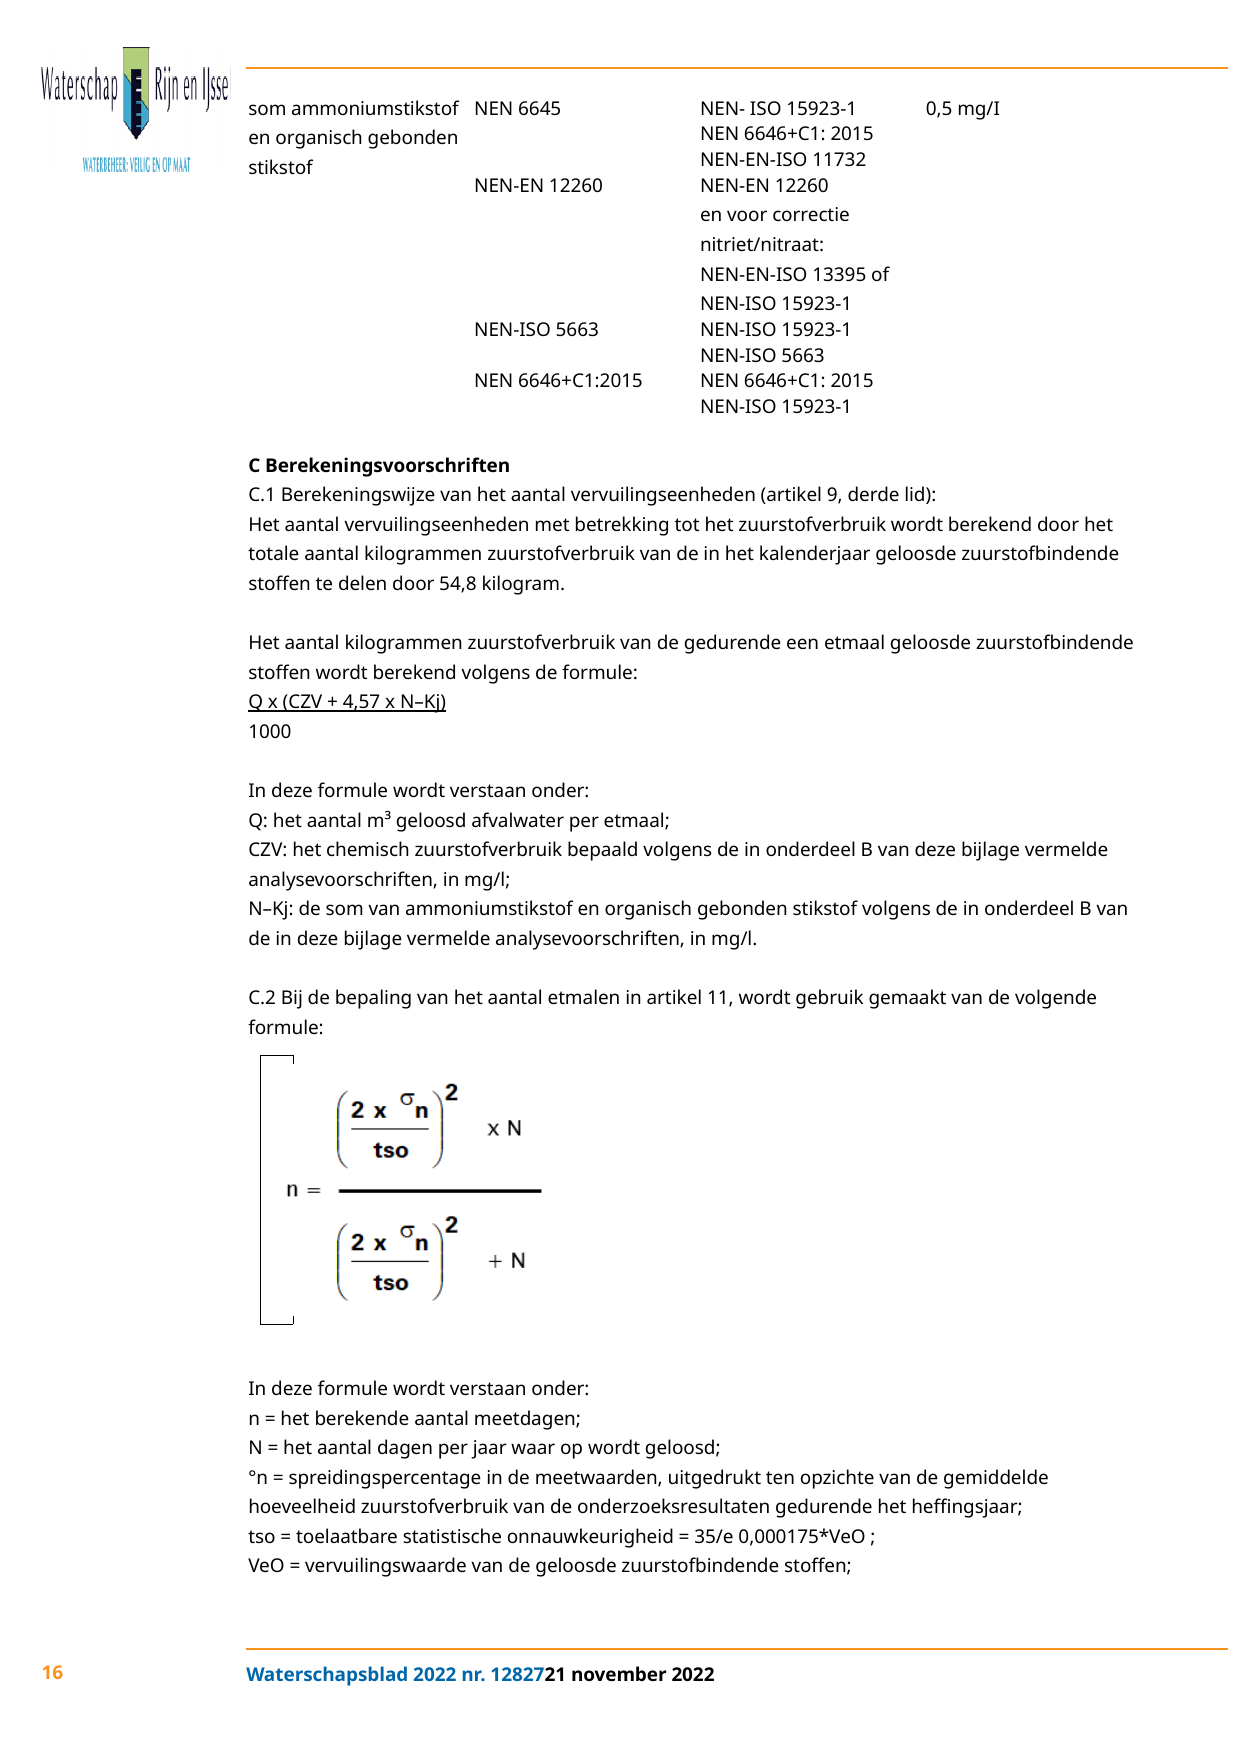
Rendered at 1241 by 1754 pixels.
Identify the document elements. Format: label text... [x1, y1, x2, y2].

text Het aantal vervuilingseenheden met betrekking tot het zuurstofverbruik wordt berekend door het totale aantal kilogrammen zuurstofverbruik van de in het kalenderjaar geloosde zuurstofbindende stoffen te delen door 54,8 kilogram. [248, 511, 1152, 596]
text Q: het aantal m³ geloosd afvalwater per etmaal; [248, 807, 1152, 832]
text °n = spreidingspercentage in de meetwaarden, uitgedrukt ten opzichte van de gemiddelde hoeveelheid zuurstofverbruik van de onderzoeksresultaten gedurende het heffingsjaar; [248, 1464, 1152, 1519]
table_cell 0,5 mg/I [926, 95, 1152, 419]
table_cell NEN-EN-ISO 11732 [700, 146, 926, 172]
text In deze formule wordt verstaan onder: [248, 777, 1152, 803]
table_cell som ammoniumstikstof en organisch gebonden stikstof [248, 95, 474, 419]
table_cell NEN-EN 12260 en voor correctie nitriet/nitraat: NEN-EN-ISO 13395 of NEN-ISO 15923-1 [700, 172, 926, 316]
picture [41, 47, 231, 172]
table_cell NEN 6646+C1: 2015 [700, 368, 926, 393]
text C.2 Bij de bepaling van het aantal etmalen in artikel 11, wordt gebruik gemaakt van de volgende formule: [248, 984, 1152, 1039]
picture [268, 1064, 565, 1316]
text CZV: het chemisch zuurstofverbruik bepaald volgens de in onderdeel B van deze bijlage vermelde analysevoorschriften, in mg/l; [248, 836, 1152, 892]
text n = het berekende aantal meetdagen; [248, 1405, 1152, 1430]
text In deze formule wordt verstaan onder: [248, 1375, 1152, 1401]
text VeO = vervuilingswaarde van de geloosde zuurstofbindende stoffen; [248, 1553, 1152, 1578]
table_cell NEN 6645 [474, 95, 700, 172]
table_cell NEN-ISO 5663 [474, 316, 700, 367]
text Q x (CZV + 4,57 x N–Kj) [248, 688, 1152, 714]
text C Berekeningsvoorschriften [248, 452, 1152, 477]
table_cell NEN- ISO 15923-1 [700, 95, 926, 121]
text C.1 Berekeningswijze van het aantal vervuilingseenheden (artikel 9, derde lid): [248, 481, 1152, 507]
text Het aantal kilogrammen zuurstofverbruik van de gedurende een etmaal geloosde zuurstofbindende stoffen wordt berekend volgens de formule: [248, 629, 1152, 684]
text 1000 [248, 718, 1152, 744]
table_cell NEN 6646+C1:2015 [474, 368, 700, 419]
table_cell NEN 6646+C1: 2015 [700, 121, 926, 146]
table_cell NEN-ISO 15923-1 [700, 393, 926, 419]
table_cell NEN-EN 12260 [474, 172, 700, 316]
text N = het aantal dagen per jaar waar op wordt geloosd; [248, 1434, 1152, 1460]
table_cell NEN-ISO 5663 [700, 342, 926, 367]
text tso = toelaatbare statistische onnauwkeurigheid = 35/e 0,000175*VeO ; [248, 1523, 1152, 1549]
text N–Kj: de som van ammoniumstikstof en organisch gebonden stikstof volgens de in onderdeel B van de in deze bijlage vermelde analysevoorschriften, in mg/l. [248, 896, 1152, 951]
table_cell NEN-ISO 15923-1 [700, 316, 926, 342]
